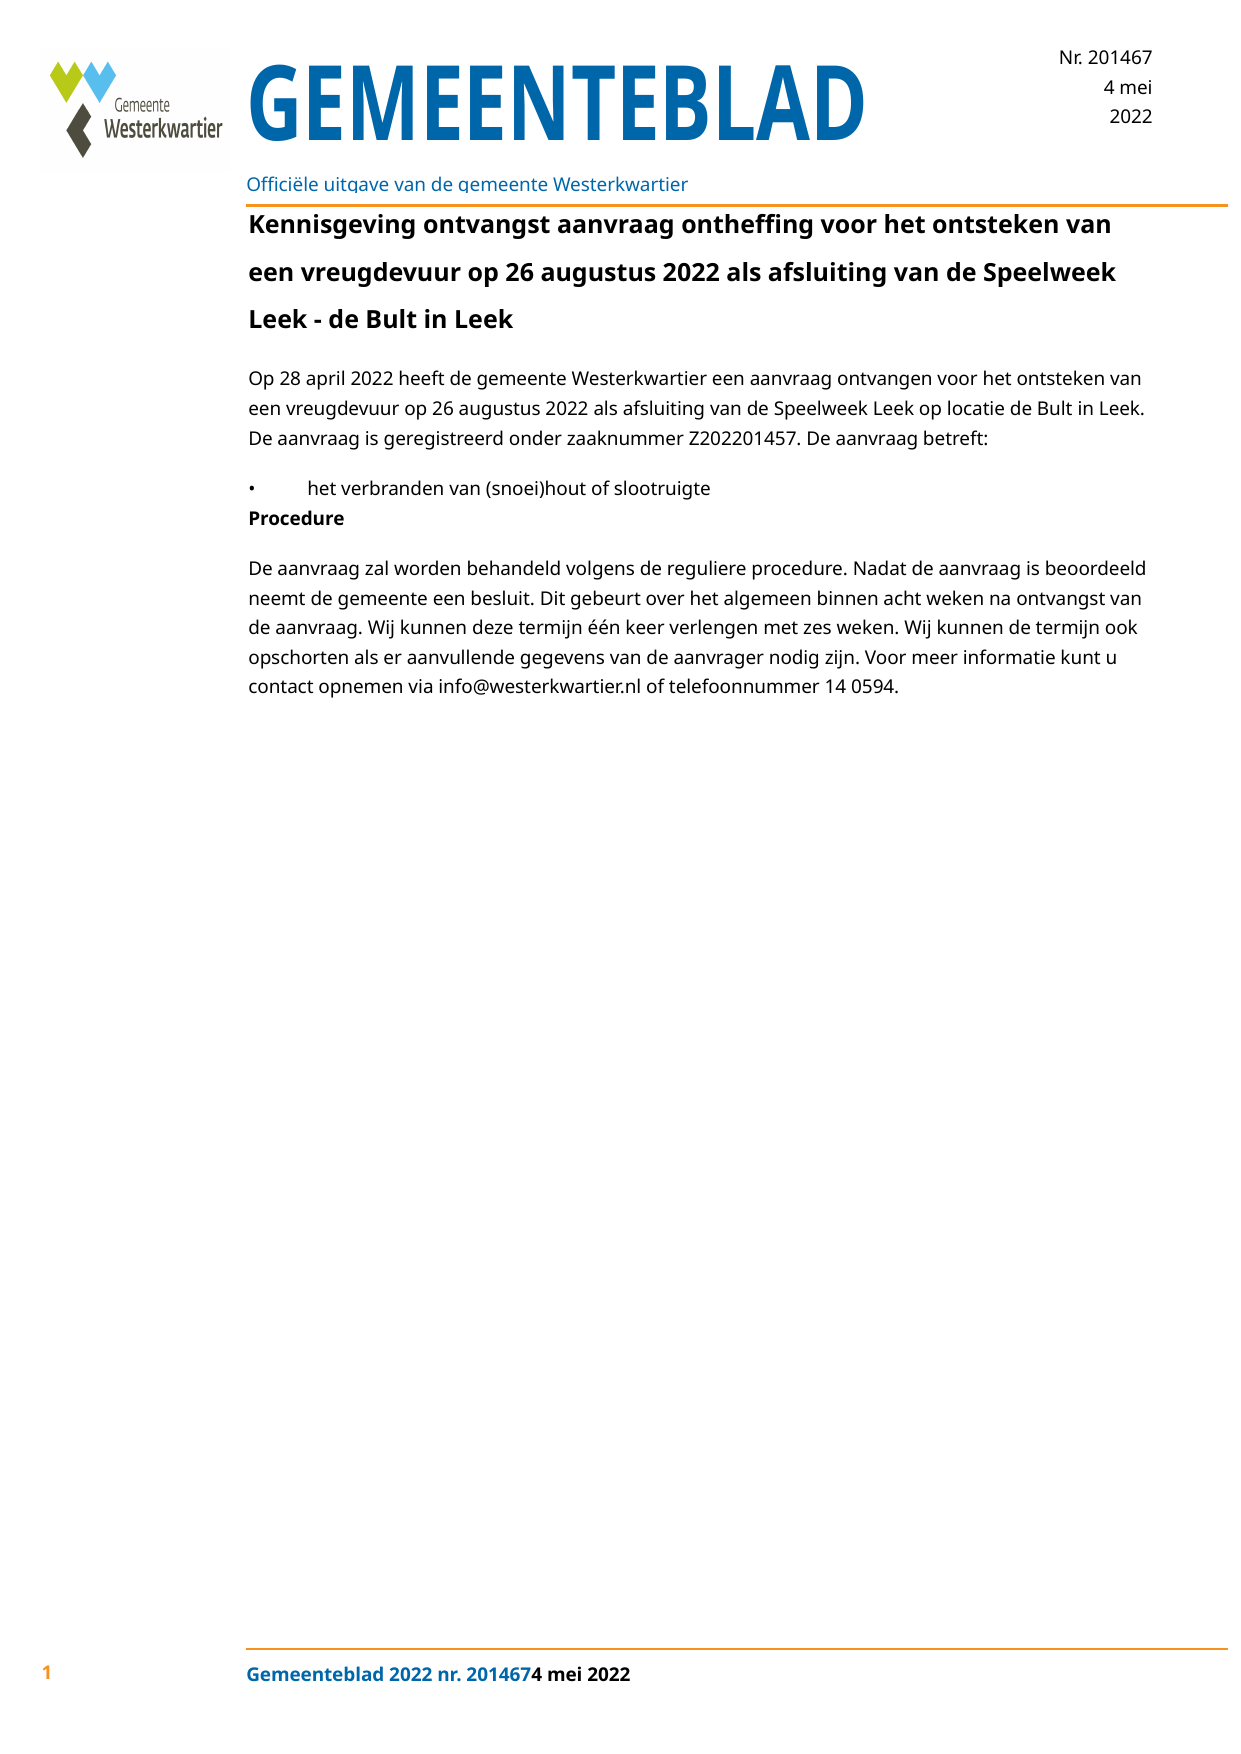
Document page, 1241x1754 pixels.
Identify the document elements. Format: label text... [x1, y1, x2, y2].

text De aanvraag zal worden behandeld volgens de reguliere procedure. Nadat de aanvraag is beoordeeld neemt de gemeente een besluit. Dit gebeurt over het algemeen binnen acht weken na ontvangst van de aanvraag. Wij kunnen deze termijn één keer verlengen met zes weken. Wij kunnen de termijn ook opschorten als er aanvullende gegevens van de aanvrager nodig zijn. Voor meer informatie kunt u contact opnemen via info@westerkwartier.nl of telefoonnummer 14 0594. [248, 555, 1152, 699]
text Procedure [248, 505, 1152, 530]
text Op 28 april 2022 heeft de gemeente Westerkwartier een aanvraag ontvangen voor het ontsteken van een vreugdevuur op 26 augustus 2022 als afsluiting van de Speelweek Leek op locatie de Bult in Leek. De aanvraag is geregistreerd onder zaaknummer Z202201457. De aanvraag betreft: [248, 366, 1152, 450]
text Kennisgeving ontvangst aanvraag ontheffing voor het ontsteken van een vreugdevuur op 26 augustus 2022 als afsluiting van de Speelweek Leek - de Bult in Leek [248, 207, 1152, 336]
list het verbranden van (snoei)hout of slootruigte [248, 475, 1152, 501]
picture [41, 47, 231, 172]
